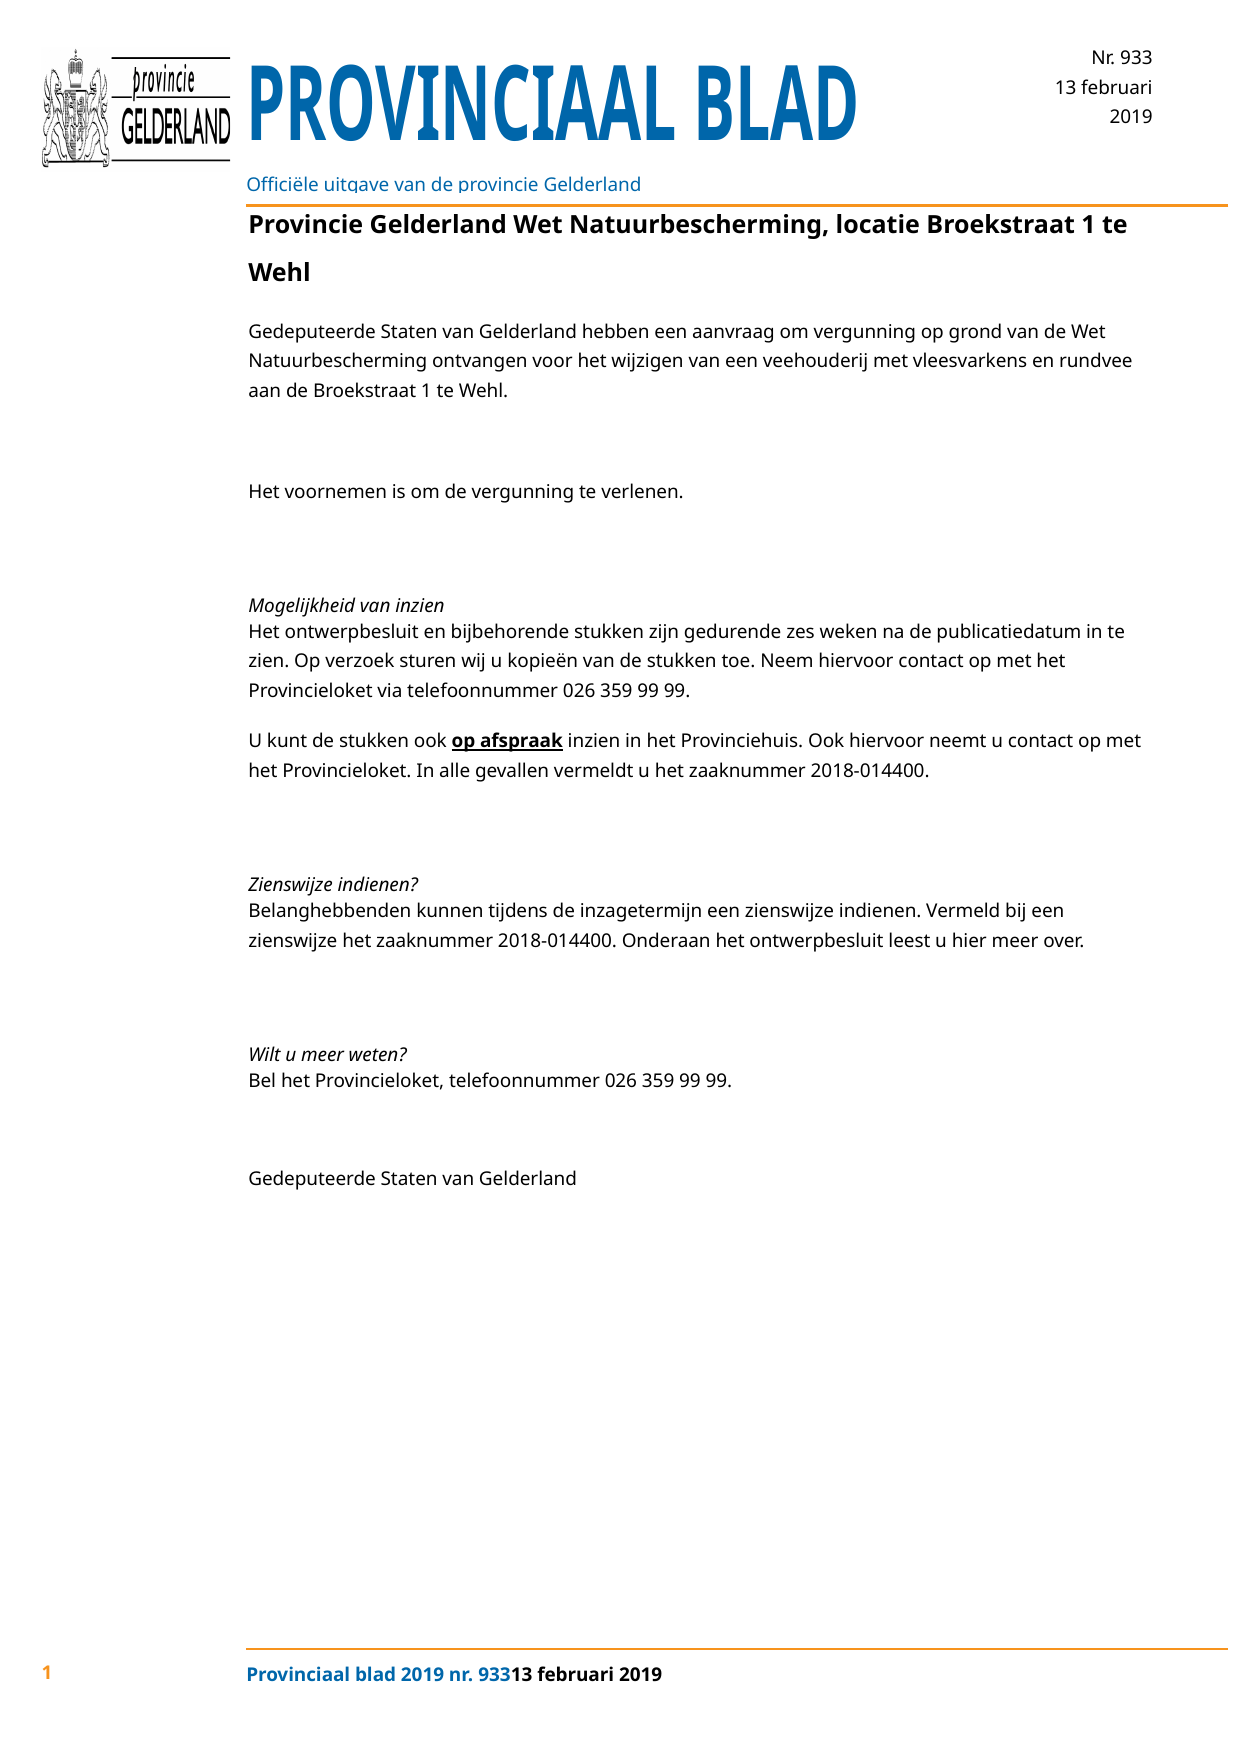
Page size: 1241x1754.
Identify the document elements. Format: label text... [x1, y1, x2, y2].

text U kunt de stukken ook op afspraak inzien in het Provinciehuis. Ook hiervoor neemt u contact op met het Provincieloket. In alle gevallen vermeldt u het zaaknummer 2018-014400. [248, 728, 1152, 783]
picture [41, 47, 231, 172]
text Het ontwerpbesluit en bijbehorende stukken zijn gedurende zes weken na de publicatiedatum in te zien. Op verzoek sturen wij u kopieën van de stukken toe. Neem hiervoor contact op met het Provincieloket via telefoonnummer 026 359 99 99. [248, 618, 1152, 703]
text Mogelijkheid van inzien [248, 592, 1152, 618]
text Gedeputeerde Staten van Gelderland [248, 1165, 1152, 1191]
text Zienswijze indienen? [248, 872, 1152, 897]
text Provincie Gelderland Wet Natuurbescherming, locatie Broekstraat 1 te Wehl [248, 207, 1152, 288]
text Bel het Provincieloket, telefoonnummer 026 359 99 99. [248, 1067, 1152, 1093]
text Belanghebbenden kunnen tijdens de inzagetermijn een zienswijze indienen. Vermeld bij een zienswijze het zaaknummer 2018-014400. Onderaan het ontwerpbesluit leest u hier meer over. [248, 897, 1152, 953]
text Het voornemen is om de vergunning te verlenen. [248, 478, 1152, 504]
text Gedeputeerde Staten van Gelderland hebben een aanvraag om vergunning op grond van de Wet Natuurbescherming ontvangen voor het wijzigen van een veehouderij met vleesvarkens en rundvee aan de Broekstraat 1 te Wehl. [248, 318, 1152, 403]
text Wilt u meer weten? [248, 1041, 1152, 1067]
